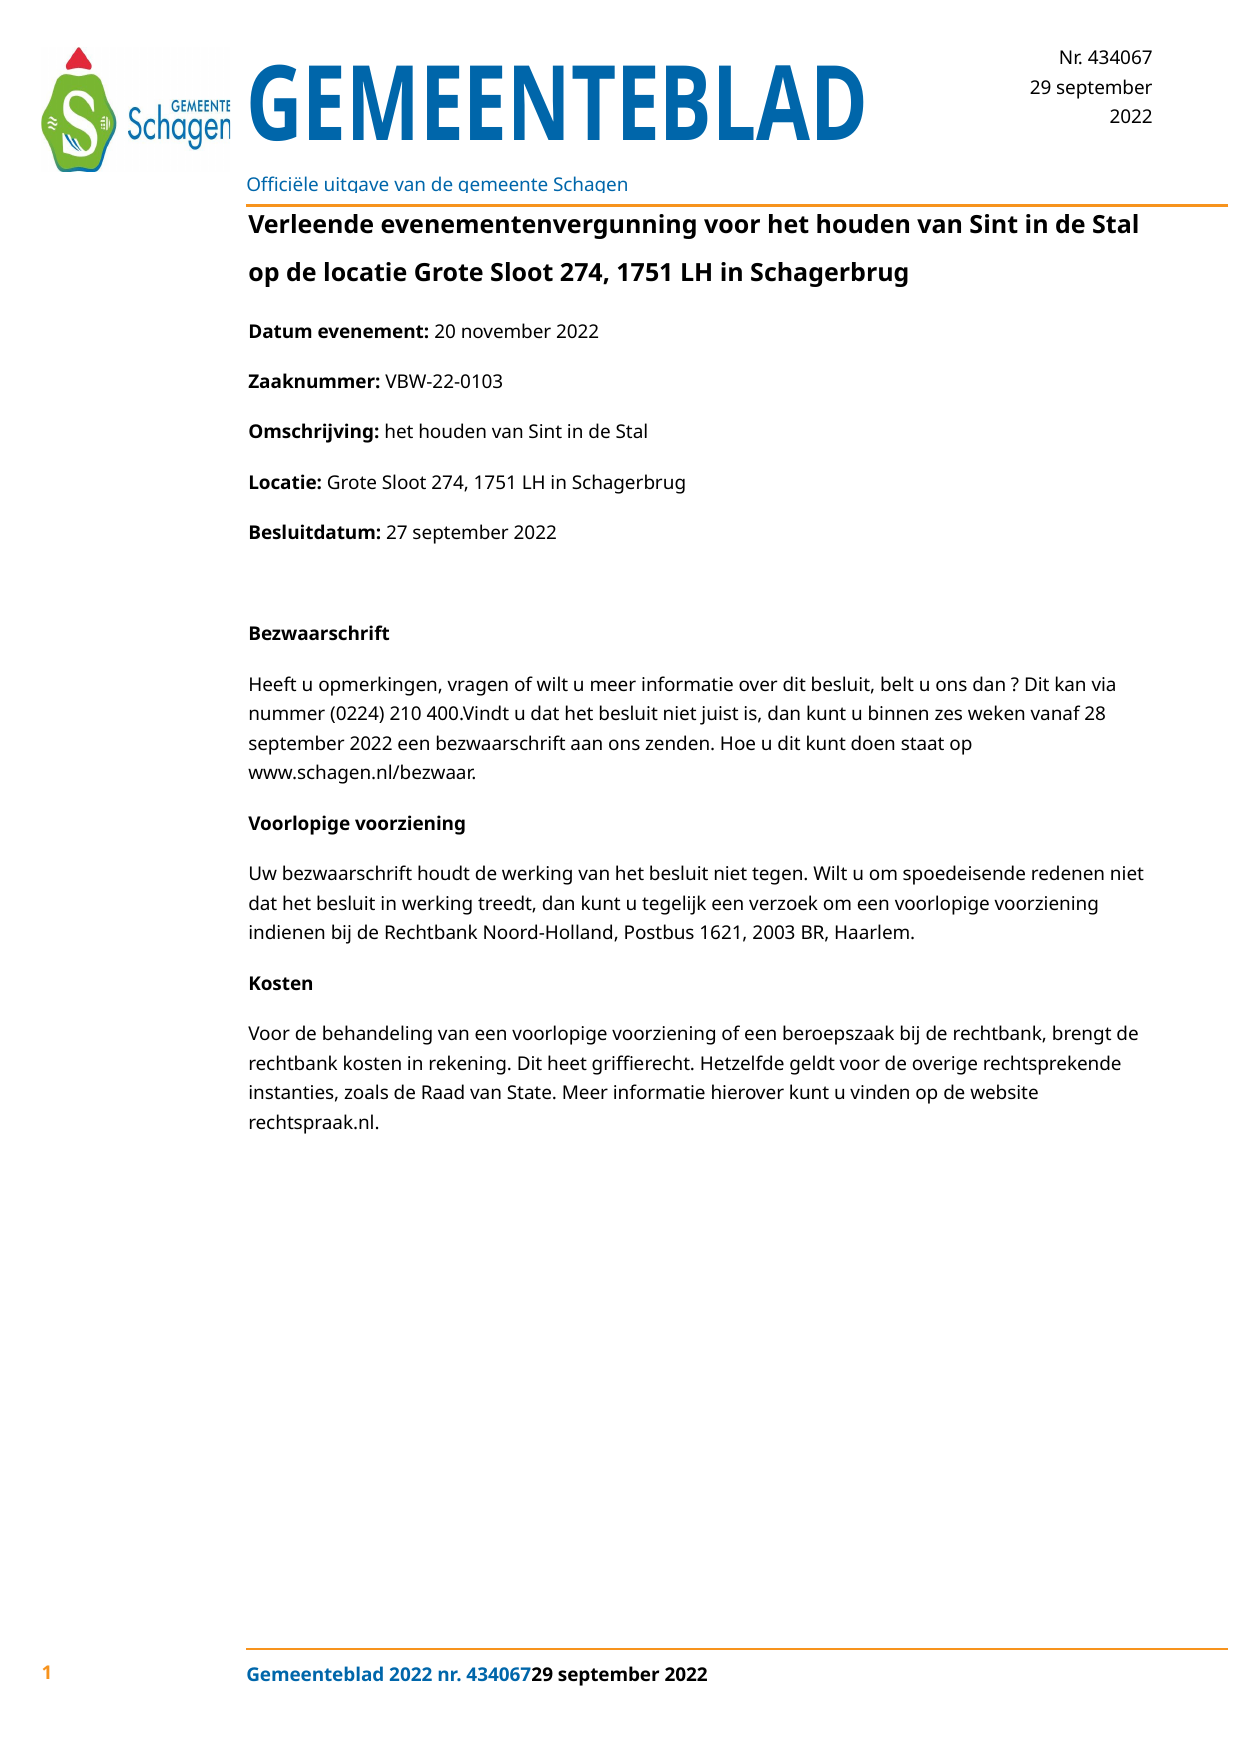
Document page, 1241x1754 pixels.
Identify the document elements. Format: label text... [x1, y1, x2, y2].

text Kosten [248, 970, 1152, 996]
text Besluitdatum: 27 september 2022 [248, 519, 1152, 545]
text Datum evenement: 20 november 2022 [248, 318, 1152, 344]
text Voorlopige voorziening [248, 810, 1152, 836]
text Locatie: Grote Sloot 274, 1751 LH in Schagerbrug [248, 469, 1152, 495]
text Omschrijving: het houden van Sint in de Stal [248, 419, 1152, 444]
text Heeft u opmerkingen, vragen of wilt u meer informatie over dit besluit, belt u ons dan ? Dit kan via nummer (0224) 210 400.Vindt u dat het besluit niet juist is, dan kunt u binnen zes weken vanaf 28 september 2022 een bezwaarschrift aan ons zenden. Hoe u dit kunt doen staat op www.schagen.nl/bezwaar. [248, 671, 1152, 785]
text Verleende evenementenvergunning voor het houden van Sint in de Stal op de locatie Grote Sloot 274, 1751 LH in Schagerbrug [248, 207, 1152, 288]
text Uw bezwaarschrift houdt de werking van het besluit niet tegen. Wilt u om spoedeisende redenen niet dat het besluit in werking treedt, dan kunt u tegelijk een verzoek om een voorlopige voorziening indienen bij de Rechtbank Noord-Holland, Postbus 1621, 2003 BR, Haarlem. [248, 860, 1152, 945]
text Voor de behandeling van een voorlopige voorziening of een beroepszaak bij de rechtbank, brengt de rechtbank kosten in rekening. Dit heet griffierecht. Hetzelfde geldt voor de overige rechtsprekende instanties, zoals de Raad van State. Meer informatie hierover kunt u vinden op de website rechtspraak.nl. [248, 1020, 1152, 1135]
text Bezwaarschrift [248, 620, 1152, 646]
text Zaaknummer: VBW-22-0103 [248, 368, 1152, 394]
picture [41, 47, 231, 172]
